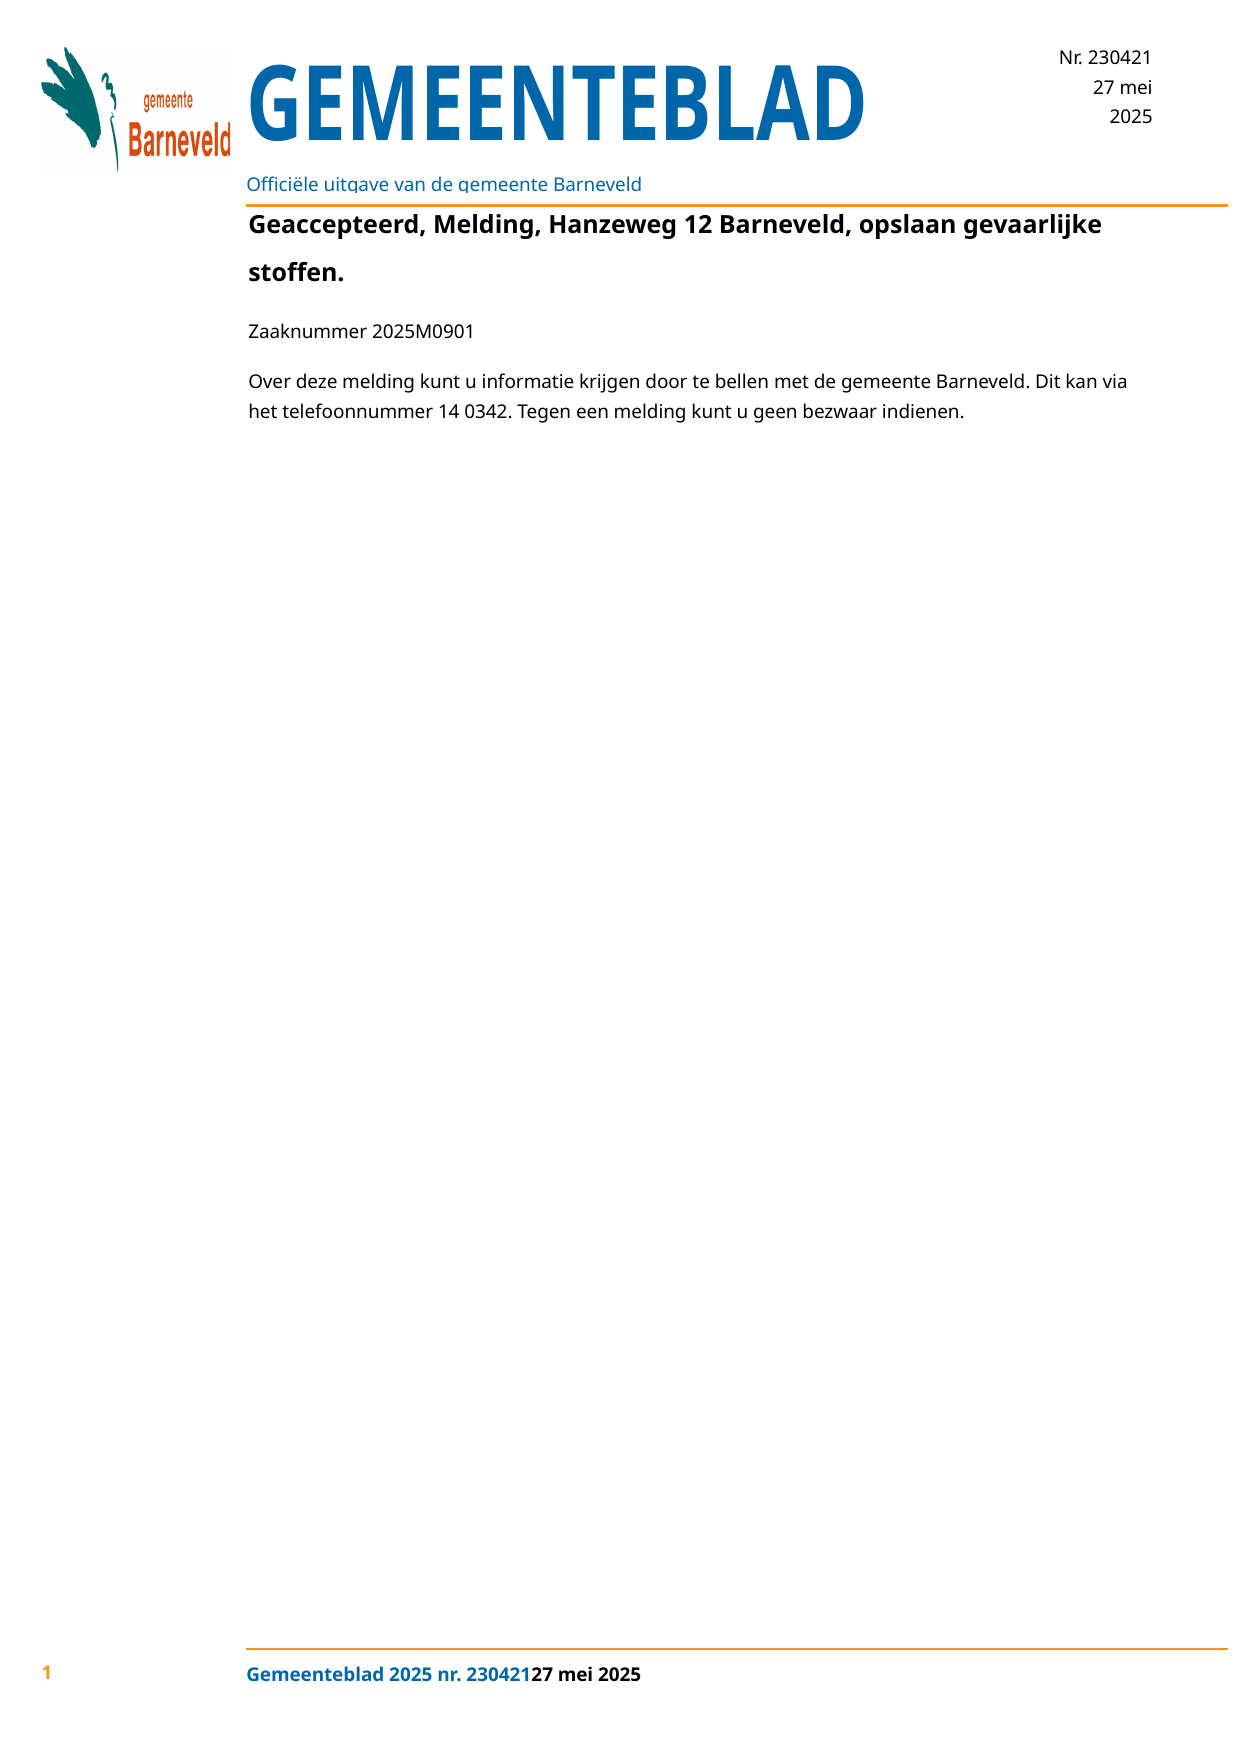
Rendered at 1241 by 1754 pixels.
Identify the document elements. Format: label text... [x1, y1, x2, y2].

picture [41, 47, 231, 172]
text Over deze melding kunt u informatie krijgen door te bellen met de gemeente Barneveld. Dit kan via het telefoonnummer 14 0342. Tegen een melding kunt u geen bezwaar indienen. [248, 368, 1152, 424]
text Geaccepteerd, Melding, Hanzeweg 12 Barneveld, opslaan gevaarlijke stoffen. [248, 207, 1152, 288]
text Zaaknummer 2025M0901 [248, 318, 1152, 344]
